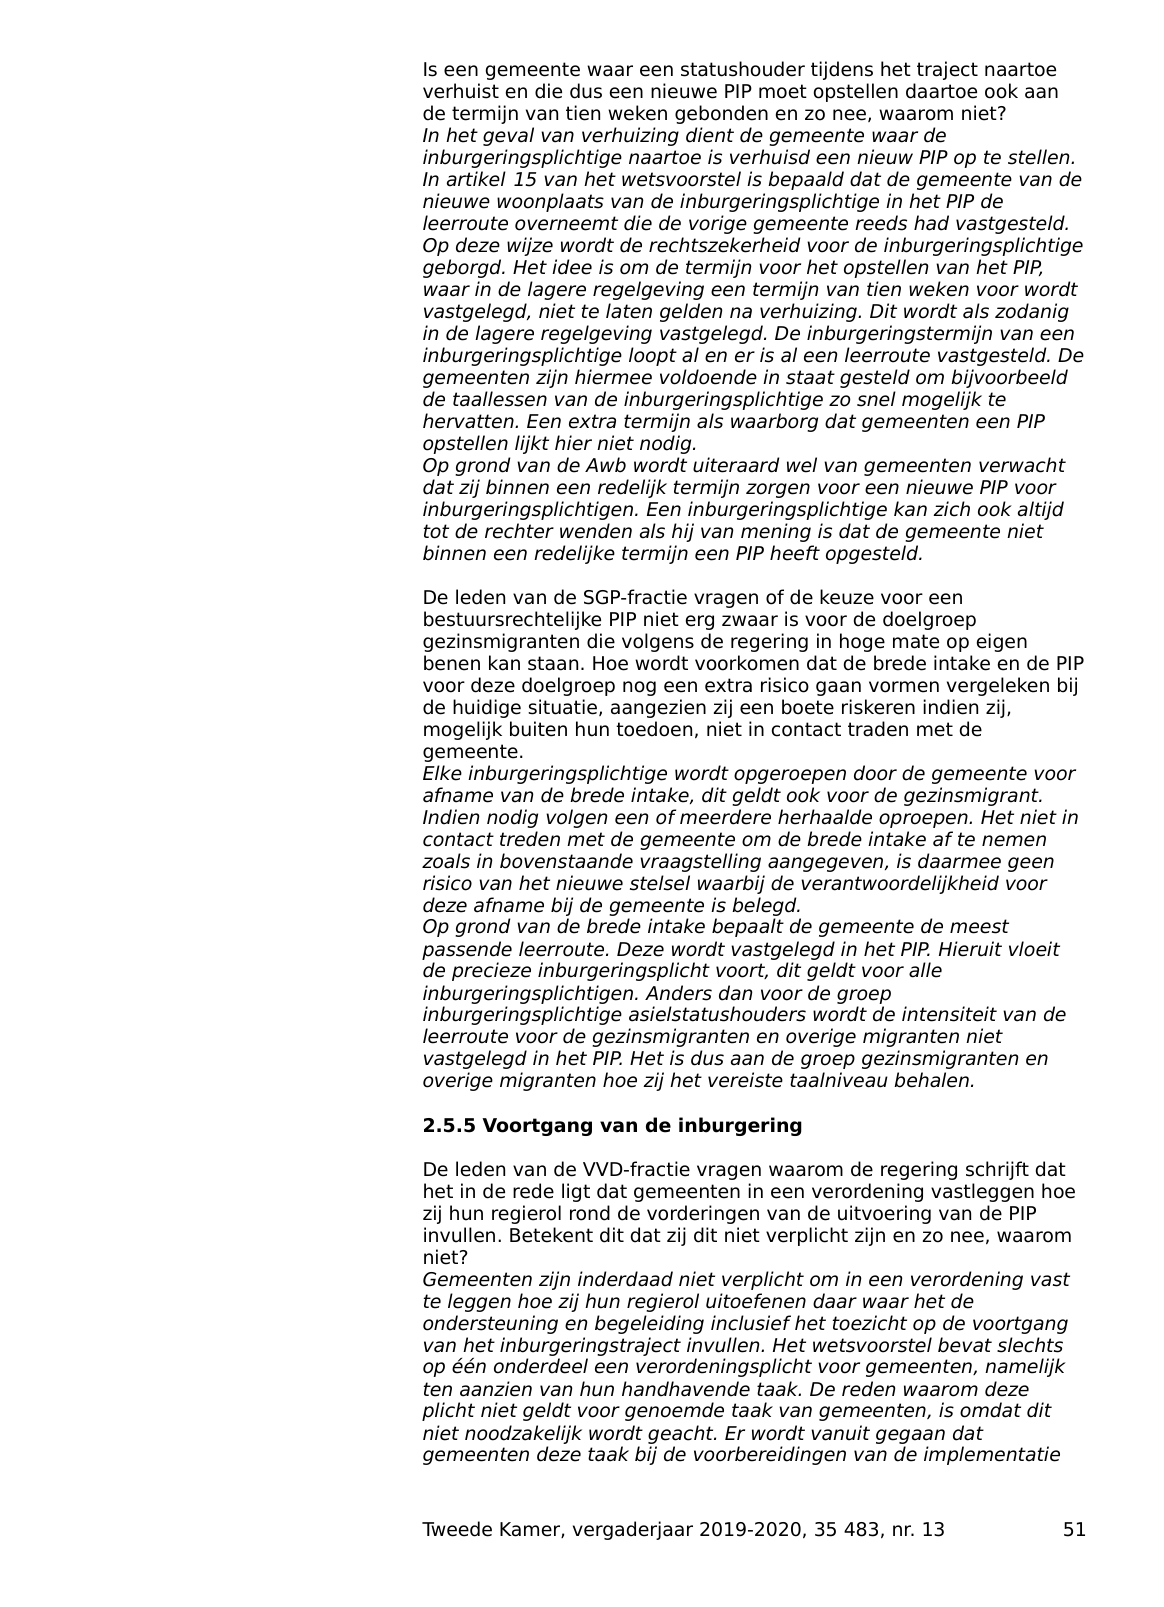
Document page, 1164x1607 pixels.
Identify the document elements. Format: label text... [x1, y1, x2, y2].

text Is een gemeente waar een statushouder tijdens het traject naartoe verhuist en die dus een nieuwe PIP moet opstellen daartoe ook aan de termijn van tien weken gebonden en zo nee, waarom niet? [422, 59, 1087, 125]
subtitle 2.5.5 Voortgang van de inburgering [422, 1114, 1087, 1136]
text In het geval van verhuizing dient de gemeente waar de inburgeringsplichtige naartoe is verhuisd een nieuw PIP op te stellen. In artikel 15 van het wetsvoorstel is bepaald dat de gemeente van de nieuwe woonplaats van de inburgeringsplichtige in het PIP de leerroute overneemt die de vorige gemeente reeds had vastgesteld. Op deze wijze wordt de rechtszekerheid voor de inburgeringsplichtige geborgd. Het idee is om de termijn voor het opstellen van het PIP, waar in de lagere regelgeving een termijn van tien weken voor wordt vastgelegd, niet te laten gelden na verhuizing. Dit wordt als zodanig in de lagere regelgeving vastgelegd. De inburgeringstermijn van een inburgeringsplichtige loopt al en er is al een leerroute vastgesteld. De gemeenten zijn hiermee voldoende in staat gesteld om bijvoorbeeld de taallessen van de inburgeringsplichtige zo snel mogelijk te hervatten. Een extra termijn als waarborg dat gemeenten een PIP opstellen lijkt hier niet nodig. [422, 125, 1087, 455]
text De leden van de VVD-fractie vragen waarom de regering schrijft dat het in de rede ligt dat gemeenten in een verordening vastleggen hoe zij hun regierol rond de vorderingen van de uitvoering van de PIP invullen. Betekent dit dat zij dit niet verplicht zijn en zo nee, waarom niet? [422, 1159, 1087, 1268]
text Elke inburgeringsplichtige wordt opgeroepen door de gemeente voor afname van de brede intake, dit geldt ook voor de gezinsmigrant. Indien nodig volgen een of meerdere herhaalde oproepen. Het niet in contact treden met de gemeente om de brede intake af te nemen zoals in bovenstaande vraagstelling aangegeven, is daarmee geen risico van het nieuwe stelsel waarbij de verantwoordelijkheid voor deze afname bij de gemeente is belegd. [422, 763, 1087, 916]
text De leden van de SGP-fractie vragen of de keuze voor een bestuursrechtelijke PIP niet erg zwaar is voor de doelgroep gezinsmigranten die volgens de regering in hoge mate op eigen benen kan staan. Hoe wordt voorkomen dat de brede intake en de PIP voor deze doelgroep nog een extra risico gaan vormen vergeleken bij de huidige situatie, aangezien zij een boete riskeren indien zij, mogelijk buiten hun toedoen, niet in contact traden met de gemeente. [422, 587, 1087, 763]
text Gemeenten zijn inderdaad niet verplicht om in een verordening vast te leggen hoe zij hun regierol uitoefenen daar waar het de ondersteuning en begeleiding inclusief het toezicht op de voortgang van het inburgeringstraject invullen. Het wetsvoorstel bevat slechts op één onderdeel een verordeningsplicht voor gemeenten, namelijk ten aanzien van hun handhavende taak. De reden waarom deze plicht niet geldt voor genoemde taak van gemeenten, is omdat dit niet noodzakelijk wordt geacht. Er wordt vanuit gegaan dat gemeenten deze taak bij de voorbereidingen van de implementatie [422, 1268, 1087, 1466]
text Op grond van de brede intake bepaalt de gemeente de meest passende leerroute. Deze wordt vastgelegd in het PIP. Hieruit vloeit de precieze inburgeringsplicht voort, dit geldt voor alle inburgeringsplichtigen. Anders dan voor de groep inburgeringsplichtige asielstatushouders wordt de intensiteit van de leerroute voor de gezinsmigranten en overige migranten niet vastgelegd in het PIP. Het is dus aan de groep gezinsmigranten en overige migranten hoe zij het vereiste taalniveau behalen. [422, 916, 1087, 1092]
text Op grond van de Awb wordt uiteraard wel van gemeenten verwacht dat zij binnen een redelijk termijn zorgen voor een nieuwe PIP voor inburgeringsplichtigen. Een inburgeringsplichtige kan zich ook altijd tot de rechter wenden als hij van mening is dat de gemeente niet binnen een redelijke termijn een PIP heeft opgesteld. [422, 455, 1087, 564]
